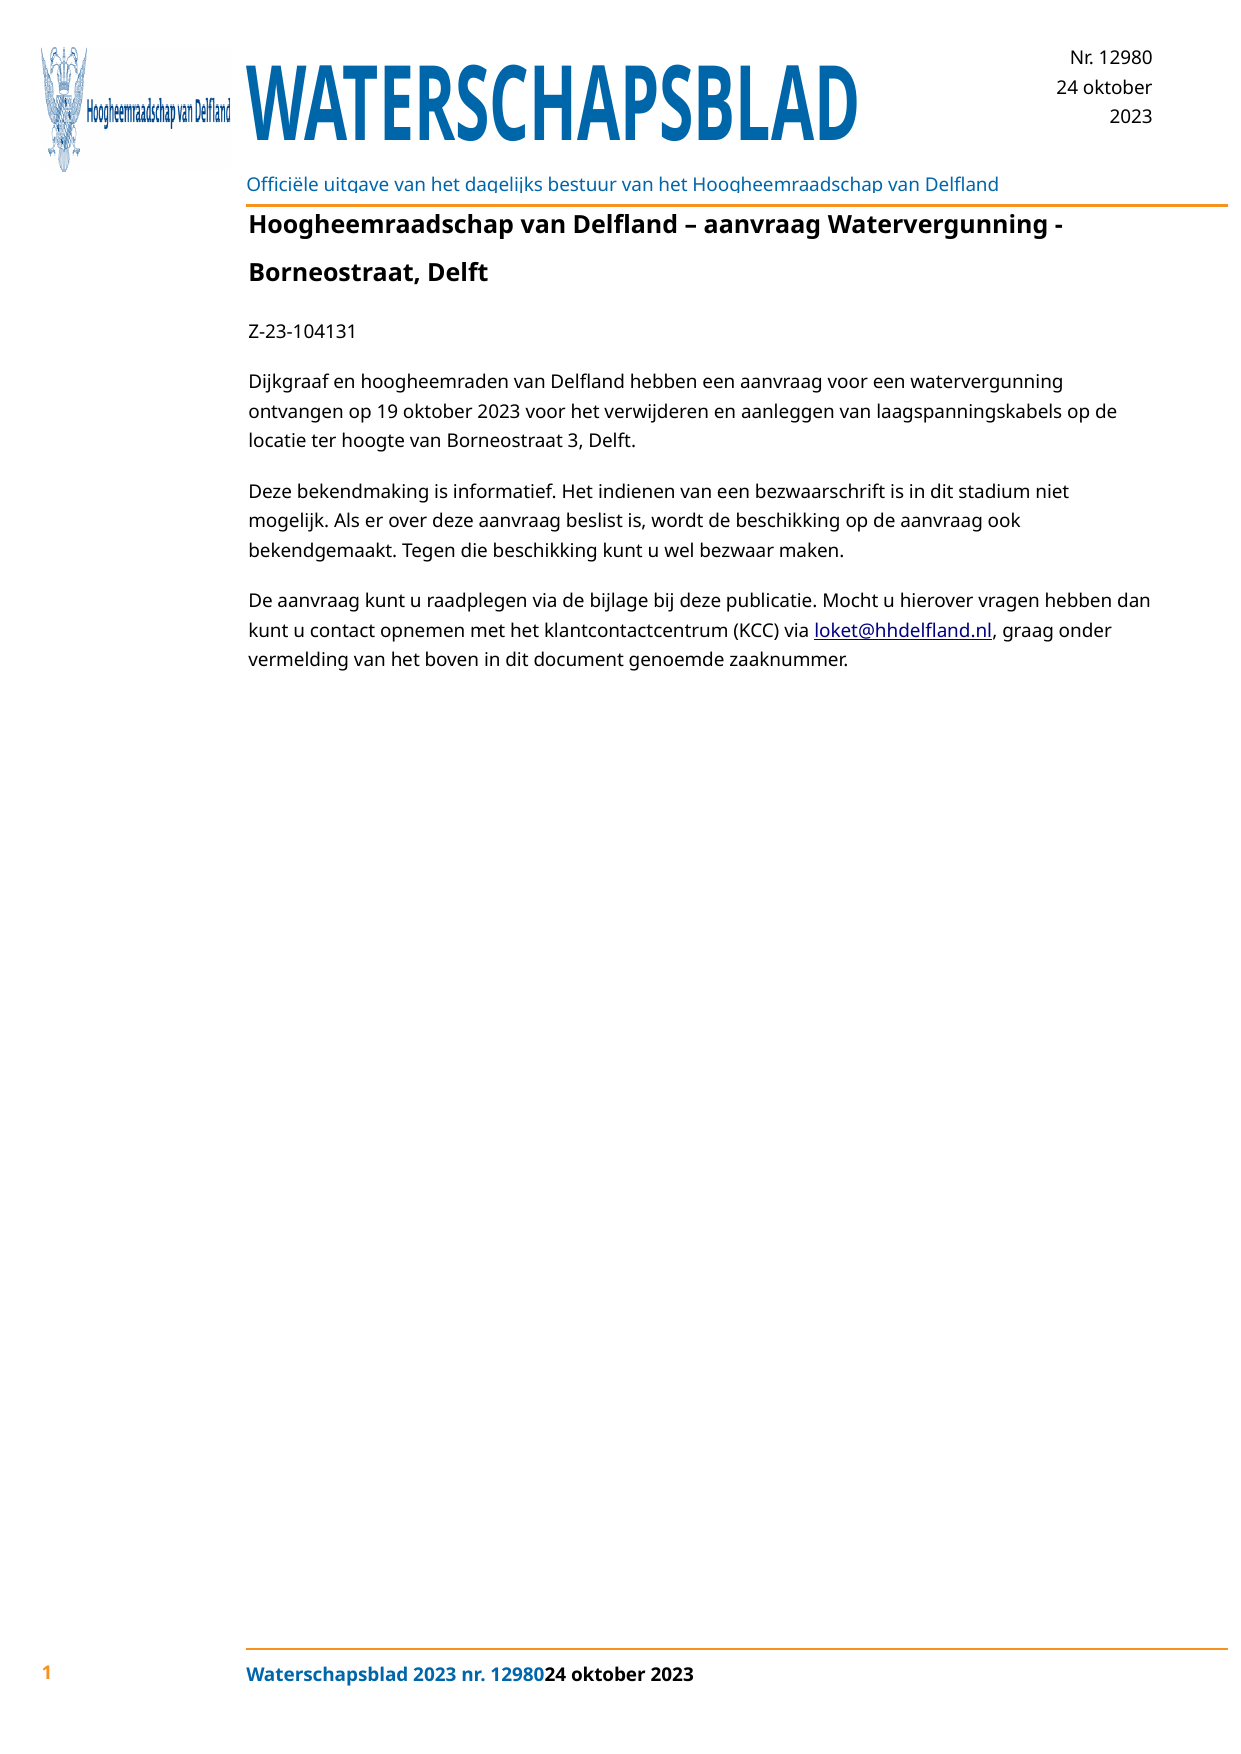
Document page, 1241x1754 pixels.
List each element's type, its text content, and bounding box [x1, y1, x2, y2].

text De aanvraag kunt u raadplegen via de bijlage bij deze publicatie. Mocht u hierover vragen hebben dan kunt u contact opnemen met het klantcontactcentrum (KCC) via loket@hhdelfland.nl, graag onder vermelding van het boven in dit document genoemde zaaknummer. [248, 587, 1152, 672]
text Dijkgraaf en hoogheemraden van Delfland hebben een aanvraag voor een watervergunning ontvangen op 19 oktober 2023 voor het verwijderen en aanleggen van laagspanningskabels op de locatie ter hoogte van Borneostraat 3, Delft. [248, 368, 1152, 453]
text Z-23-104131 [248, 318, 1152, 344]
text Hoogheemraadschap van Delfland – aanvraag Watervergunning - Borneostraat, Delft [248, 207, 1152, 288]
picture [41, 47, 231, 172]
text Deze bekendmaking is informatief. Het indienen van een bezwaarschrift is in dit stadium niet mogelijk. Als er over deze aanvraag beslist is, wordt de beschikking op de aanvraag ook bekendgemaakt. Tegen die beschikking kunt u wel bezwaar maken. [248, 478, 1152, 563]
